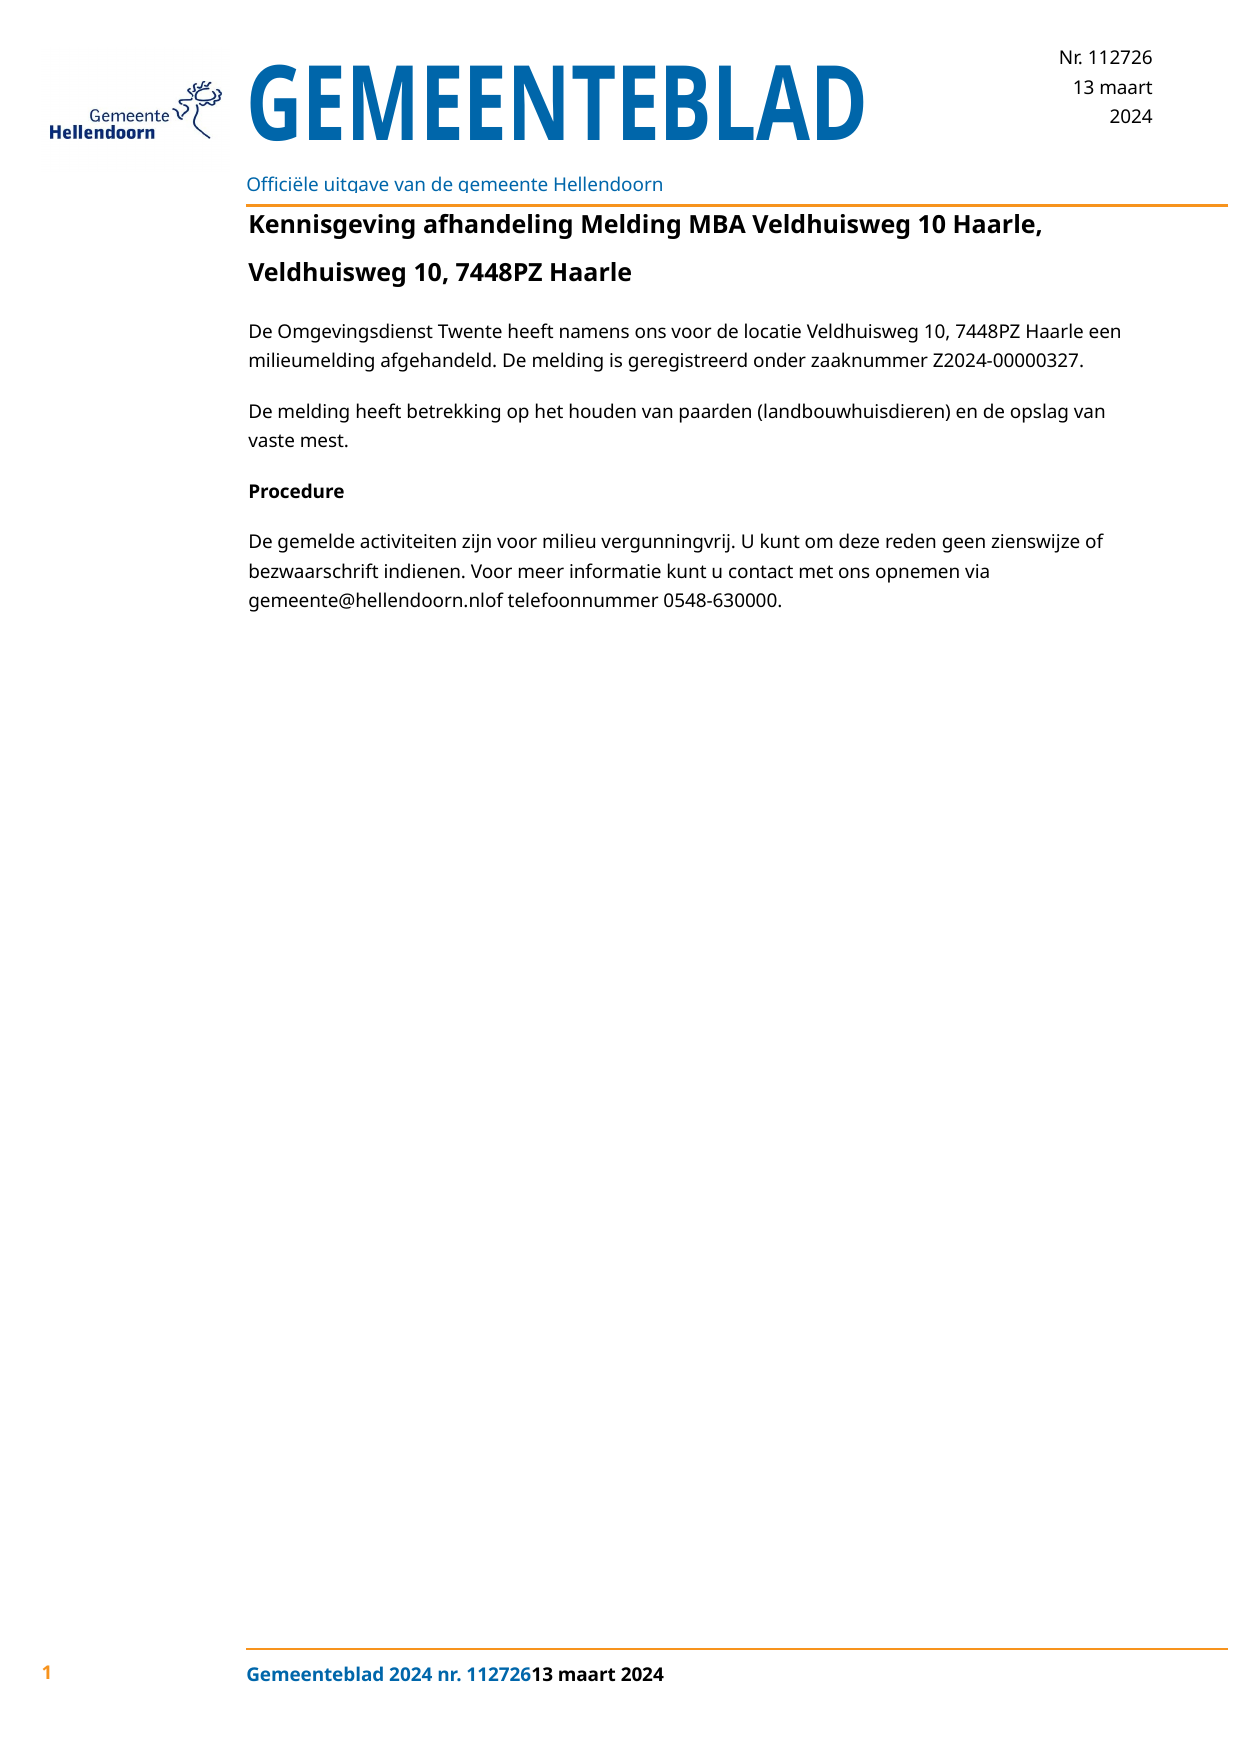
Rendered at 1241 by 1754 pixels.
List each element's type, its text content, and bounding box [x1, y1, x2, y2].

text De gemelde activiteiten zijn voor milieu vergunningvrij. U kunt om deze reden geen zienswijze of bezwaarschrift indienen. Voor meer informatie kunt u contact met ons opnemen via gemeente@hellendoorn.nlof telefoonnummer 0548-630000. [248, 528, 1152, 613]
text De melding heeft betrekking op het houden van paarden (landbouwhuisdieren) en de opslag van vaste mest. [248, 398, 1152, 453]
text Kennisgeving afhandeling Melding MBA Veldhuisweg 10 Haarle, Veldhuisweg 10, 7448PZ Haarle [248, 207, 1152, 288]
text Procedure [248, 478, 1152, 504]
picture [41, 47, 231, 172]
text De Omgevingsdienst Twente heeft namens ons voor de locatie Veldhuisweg 10, 7448PZ Haarle een milieumelding afgehandeld. De melding is geregistreerd onder zaaknummer Z2024-00000327. [248, 318, 1152, 373]
